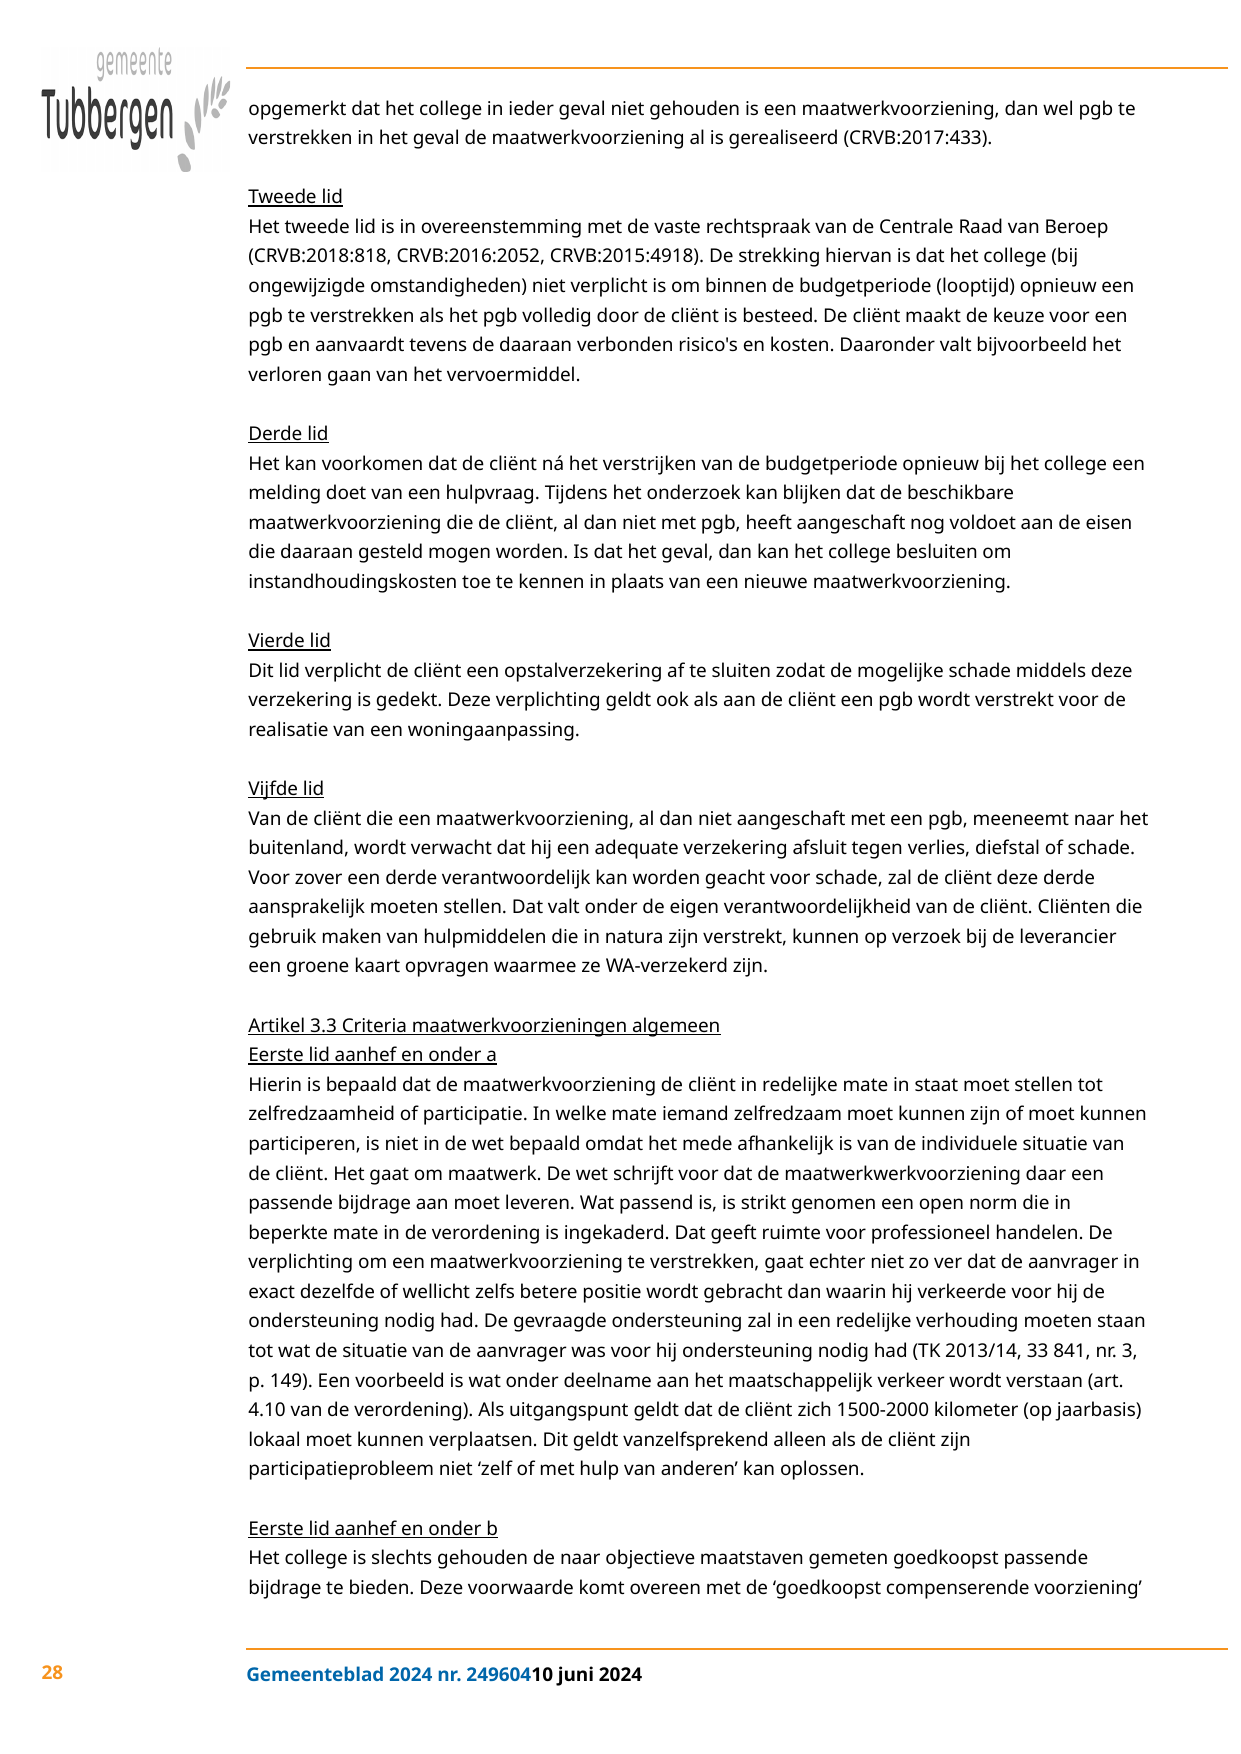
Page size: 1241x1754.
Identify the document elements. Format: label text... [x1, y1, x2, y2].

text Dit lid verplicht de cliënt een opstalverzekering af te sluiten zodat de mogelijke schade middels deze verzekering is gedekt. Deze verplichting geldt ook als aan de cliënt een pgb wordt verstrekt voor de realisatie van een woningaanpassing. [248, 657, 1152, 742]
text Vijfde lid [248, 775, 1152, 801]
text Tweede lid [248, 183, 1152, 209]
text Derde lid [248, 420, 1152, 446]
picture [41, 47, 231, 172]
text Eerste lid aanhef en onder b [248, 1515, 1152, 1541]
text Vierde lid [248, 627, 1152, 653]
text opgemerkt dat het college in ieder geval niet gehouden is een maatwerkvoorziening, dan wel pgb te verstrekken in het geval de maatwerkvoorziening al is gerealiseerd (CRVB:2017:433). [248, 95, 1152, 150]
text Het college is slechts gehouden de naar objectieve maatstaven gemeten goedkoopst passende bijdrage te bieden. Deze voorwaarde komt overeen met de ‘goedkoopst compenserende voorziening’ [248, 1544, 1152, 1600]
text Hierin is bepaald dat de maatwerkvoorziening de cliënt in redelijke mate in staat moet stellen tot zelfredzaamheid of participatie. In welke mate iemand zelfredzaam moet kunnen zijn of moet kunnen participeren, is niet in de wet bepaald omdat het mede afhankelijk is van de individuele situatie van de cliënt. Het gaat om maatwerk. De wet schrijft voor dat de maatwerkwerkvoorziening daar een passende bijdrage aan moet leveren. Wat passend is, is strikt genomen een open norm die in beperkte mate in de verordening is ingekaderd. Dat geeft ruimte voor professioneel handelen. De verplichting om een maatwerkvoorziening te verstrekken, gaat echter niet zo ver dat de aanvrager in exact dezelfde of wellicht zelfs betere positie wordt gebracht dan waarin hij verkeerde voor hij de ondersteuning nodig had. De gevraagde ondersteuning zal in een redelijke verhouding moeten staan tot wat de situatie van de aanvrager was voor hij ondersteuning nodig had (TK 2013/14, 33 841, nr. 3, p. 149). Een voorbeeld is wat onder deelname aan het maatschappelijk verkeer wordt verstaan (art. 4.10 van de verordening). Als uitgangspunt geldt dat de cliënt zich 1500-2000 kilometer (op jaarbasis) lokaal moet kunnen verplaatsen. Dit geldt vanzelfsprekend alleen als de cliënt zijn participatieprobleem niet ‘zelf of met hulp van anderen’ kan oplossen. [248, 1071, 1152, 1481]
text Artikel 3.3 Criteria maatwerkvoorzieningen algemeen [248, 1012, 1152, 1038]
text Van de cliënt die een maatwerkvoorziening, al dan niet aangeschaft met een pgb, meeneemt naar het buitenland, wordt verwacht dat hij een adequate verzekering afsluit tegen verlies, diefstal of schade. Voor zover een derde verantwoordelijk kan worden geacht voor schade, zal de cliënt deze derde aansprakelijk moeten stellen. Dat valt onder de eigen verantwoordelijkheid van de cliënt. Cliënten die gebruik maken van hulpmiddelen die in natura zijn verstrekt, kunnen op verzoek bij de leverancier een groene kaart opvragen waarmee ze WA-verzekerd zijn. [248, 805, 1152, 978]
text Het tweede lid is in overeenstemming met de vaste rechtspraak van de Centrale Raad van Beroep (CRVB:2018:818, CRVB:2016:2052, CRVB:2015:4918). De strekking hiervan is dat het college (bij ongewijzigde omstandigheden) niet verplicht is om binnen de budgetperiode (looptijd) opnieuw een pgb te verstrekken als het pgb volledig door de cliënt is besteed. De cliënt maakt de keuze voor een pgb en aanvaardt tevens de daaraan verbonden risico's en kosten. Daaronder valt bijvoorbeeld het verloren gaan van het vervoermiddel. [248, 213, 1152, 387]
text Het kan voorkomen dat de cliënt ná het verstrijken van de budgetperiode opnieuw bij het college een melding doet van een hulpvraag. Tijdens het onderzoek kan blijken dat de beschikbare maatwerkvoorziening die de cliënt, al dan niet met pgb, heeft aangeschaft nog voldoet aan de eisen die daaraan gesteld mogen worden. Is dat het geval, dan kan het college besluiten om instandhoudingskosten toe te kennen in plaats van een nieuwe maatwerkvoorziening. [248, 450, 1152, 594]
text Eerste lid aanhef en onder a [248, 1041, 1152, 1067]
